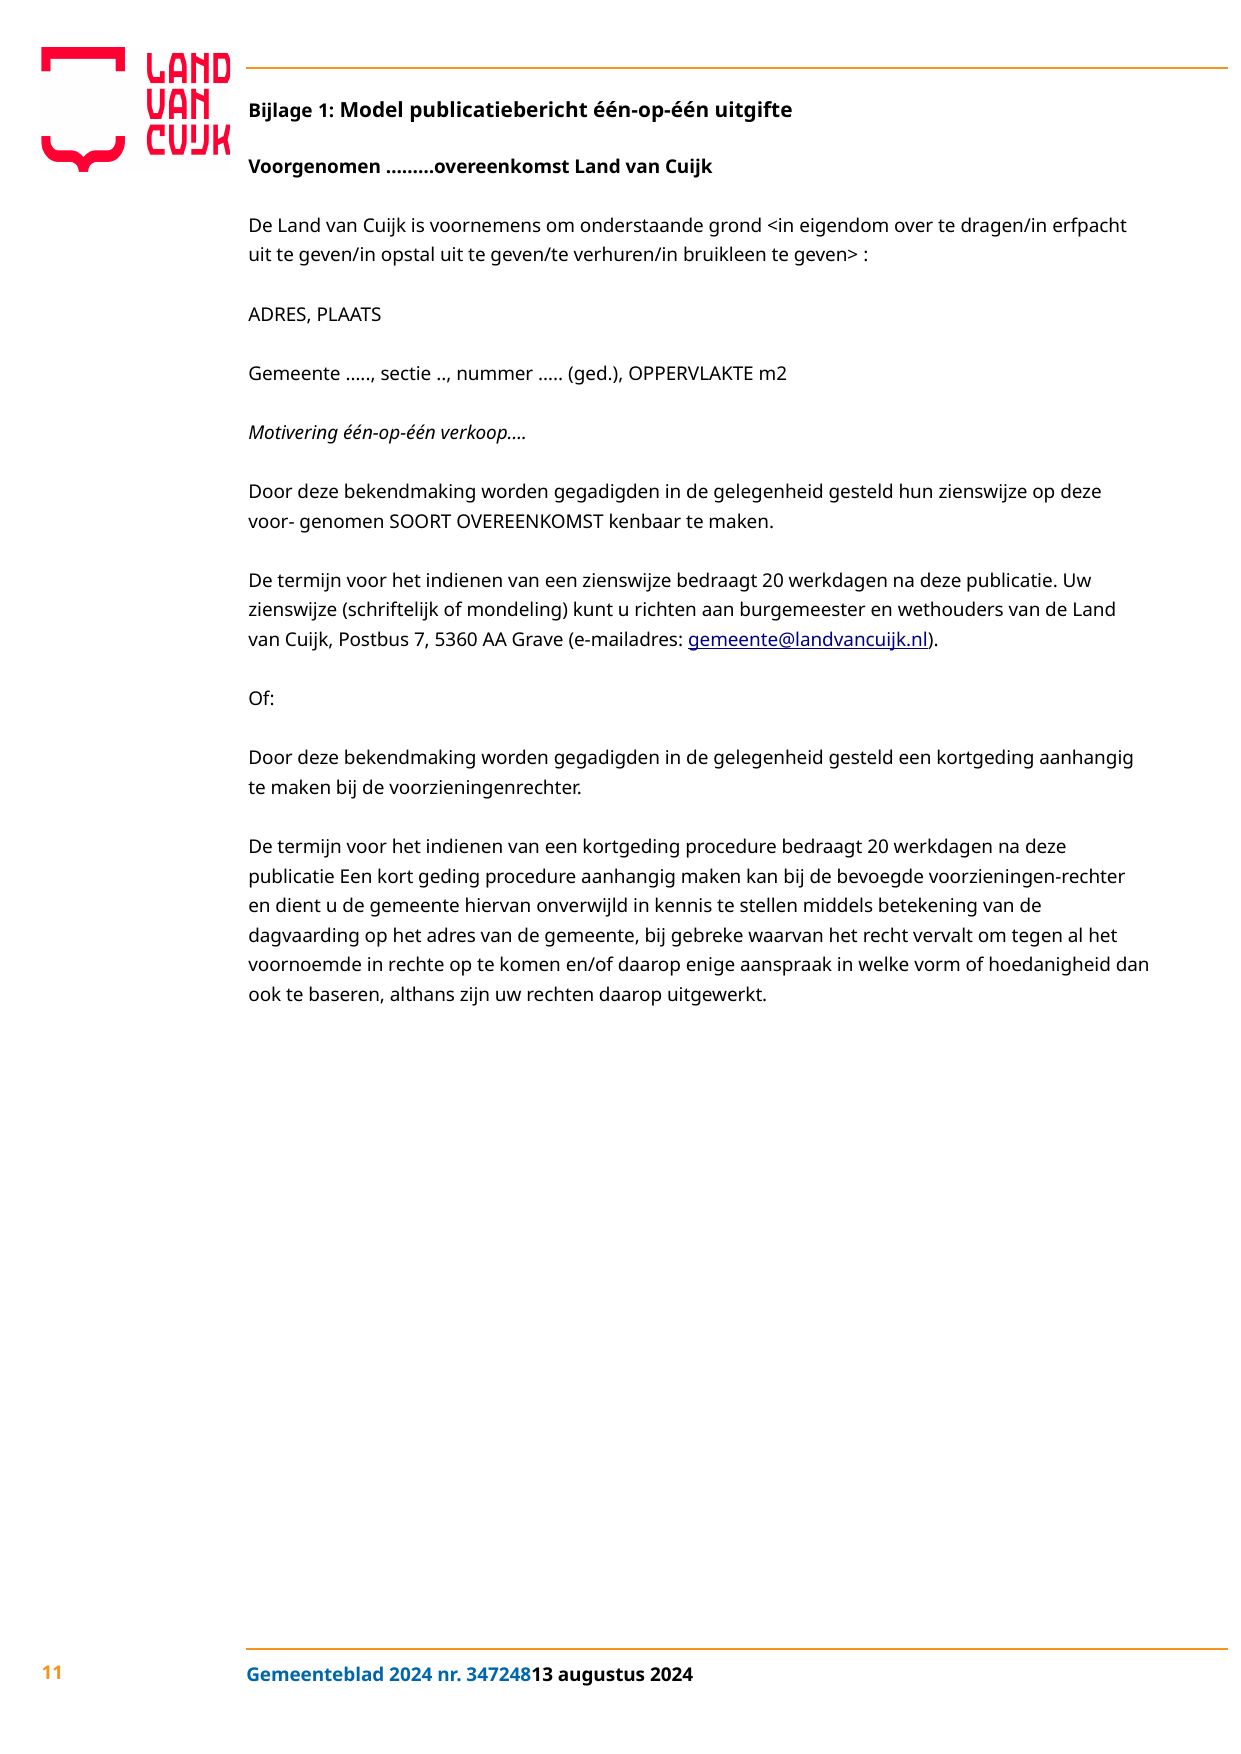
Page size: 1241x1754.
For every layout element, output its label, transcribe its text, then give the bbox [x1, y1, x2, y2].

text Voorgenomen ………overeenkomst Land van Cuijk [248, 153, 1152, 179]
text De termijn voor het indienen van een zienswijze bedraagt 20 werkdagen na deze publicatie. Uw zienswijze (schriftelijk of mondeling) kunt u richten aan burgemeester en wethouders van de Land van Cuijk, Postbus 7, 5360 AA Grave (e-mailadres: gemeente@landvancuijk.nl). [248, 567, 1152, 652]
text Of: [248, 685, 1152, 711]
text Door deze bekendmaking worden gegadigden in de gelegenheid gesteld een kortgeding aanhangig te maken bij de voorzieningenrechter. [248, 744, 1152, 800]
text ADRES, PLAATS [248, 301, 1152, 327]
text Gemeente ….., sectie .., nummer ….. (ged.), OPPERVLAKTE m2 [248, 360, 1152, 386]
text Bijlage 1: Model publicatiebericht één-op-één uitgifte [248, 95, 1152, 123]
picture [41, 47, 231, 172]
text Motivering één-op-één verkoop…. [248, 419, 1152, 445]
text De termijn voor het indienen van een kortgeding procedure bedraagt 20 werkdagen na deze publicatie Een kort geding procedure aanhangig maken kan bij de bevoegde voorzieningen-rechter en dient u de gemeente hiervan onverwijld in kennis te stellen middels betekening van de dagvaarding op het adres van de gemeente, bij gebreke waarvan het recht vervalt om tegen al het voornoemde in rechte op te komen en/of daarop enige aanspraak in welke vorm of hoedanigheid dan ook te baseren, althans zijn uw rechten daarop uitgewerkt. [248, 833, 1152, 1007]
text De Land van Cuijk is voornemens om onderstaande grond <in eigendom over te dragen/in erfpacht uit te geven/in opstal uit te geven/te verhuren/in bruikleen te geven> : [248, 212, 1152, 267]
text Door deze bekendmaking worden gegadigden in de gelegenheid gesteld hun zienswijze op deze voor- genomen SOORT OVEREENKOMST kenbaar te maken. [248, 478, 1152, 534]
